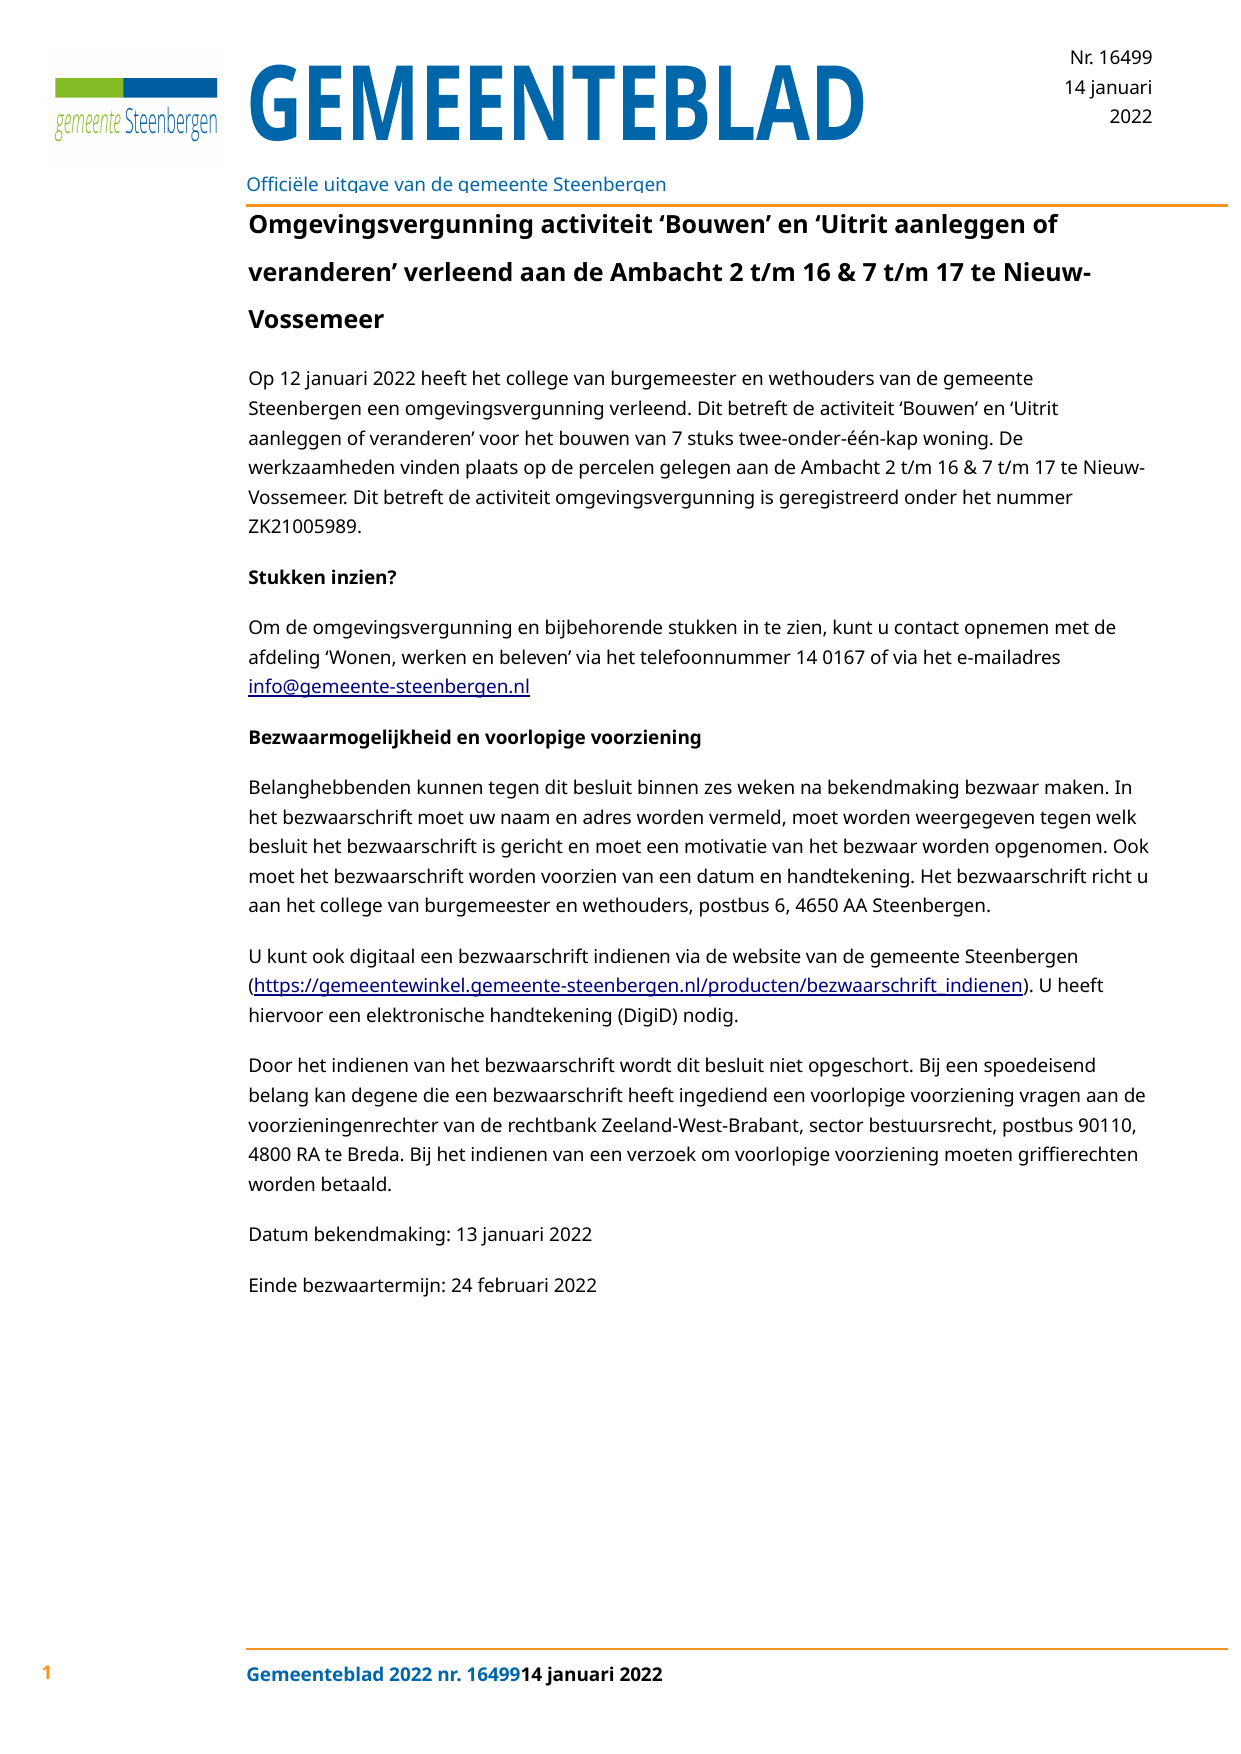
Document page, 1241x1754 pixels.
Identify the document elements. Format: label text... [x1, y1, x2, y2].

picture [41, 47, 231, 172]
text Om de omgevingsvergunning en bijbehorende stukken in te zien, kunt u contact opnemen met de afdeling ‘Wonen, werken en beleven’ via het telefoonnummer 14 0167 of via het e-mailadres info@gemeente-steenbergen.nl [248, 614, 1152, 699]
text Belanghebbenden kunnen tegen dit besluit binnen zes weken na bekendmaking bezwaar maken. In het bezwaarschrift moet uw naam en adres worden vermeld, moet worden weergegeven tegen welk besluit het bezwaarschrift is gericht en moet een motivatie van het bezwaar worden opgenomen. Ook moet het bezwaarschrift worden voorzien van een datum en handtekening. Het bezwaarschrift richt u aan het college van burgemeester en wethouders, postbus 6, 4650 AA Steenbergen. [248, 774, 1152, 918]
text Datum bekendmaking: 13 januari 2022 [248, 1221, 1152, 1247]
text Bezwaarmogelijkheid en voorlopige voorziening [248, 724, 1152, 749]
text Einde bezwaartermijn: 24 februari 2022 [248, 1272, 1152, 1297]
text Door het indienen van het bezwaarschrift wordt dit besluit niet opgeschort. Bij een spoedeisend belang kan degene die een bezwaarschrift heeft ingediend een voorlopige voorziening vragen aan de voorzieningenrechter van de rechtbank Zeeland-West-Brabant, sector bestuursrecht, postbus 90110, 4800 RA te Breda. Bij het indienen van een verzoek om voorlopige voorziening moeten griffierechten worden betaald. [248, 1053, 1152, 1197]
text U kunt ook digitaal een bezwaarschrift indienen via de website van de gemeente Steenbergen (https://gemeentewinkel.gemeente-steenbergen.nl/producten/bezwaarschrift_indienen). U heeft hiervoor een elektronische handtekening (DigiD) nodig. [248, 943, 1152, 1028]
text Omgevingsvergunning activiteit ‘Bouwen’ en ‘Uitrit aanleggen of veranderen’ verleend aan de Ambacht 2 t/m 16 & 7 t/m 17 te Nieuw-Vossemeer [248, 207, 1152, 336]
text Op 12 januari 2022 heeft het college van burgemeester en wethouders van de gemeente Steenbergen een omgevingsvergunning verleend. Dit betreft de activiteit ‘Bouwen’ en ‘Uitrit aanleggen of veranderen’ voor het bouwen van 7 stuks twee-onder-één-kap woning. De werkzaamheden vinden plaats op de percelen gelegen aan de Ambacht 2 t/m 16 & 7 t/m 17 te Nieuw-Vossemeer. Dit betreft de activiteit omgevingsvergunning is geregistreerd onder het nummer ZK21005989. [248, 366, 1152, 539]
text Stukken inzien? [248, 564, 1152, 589]
